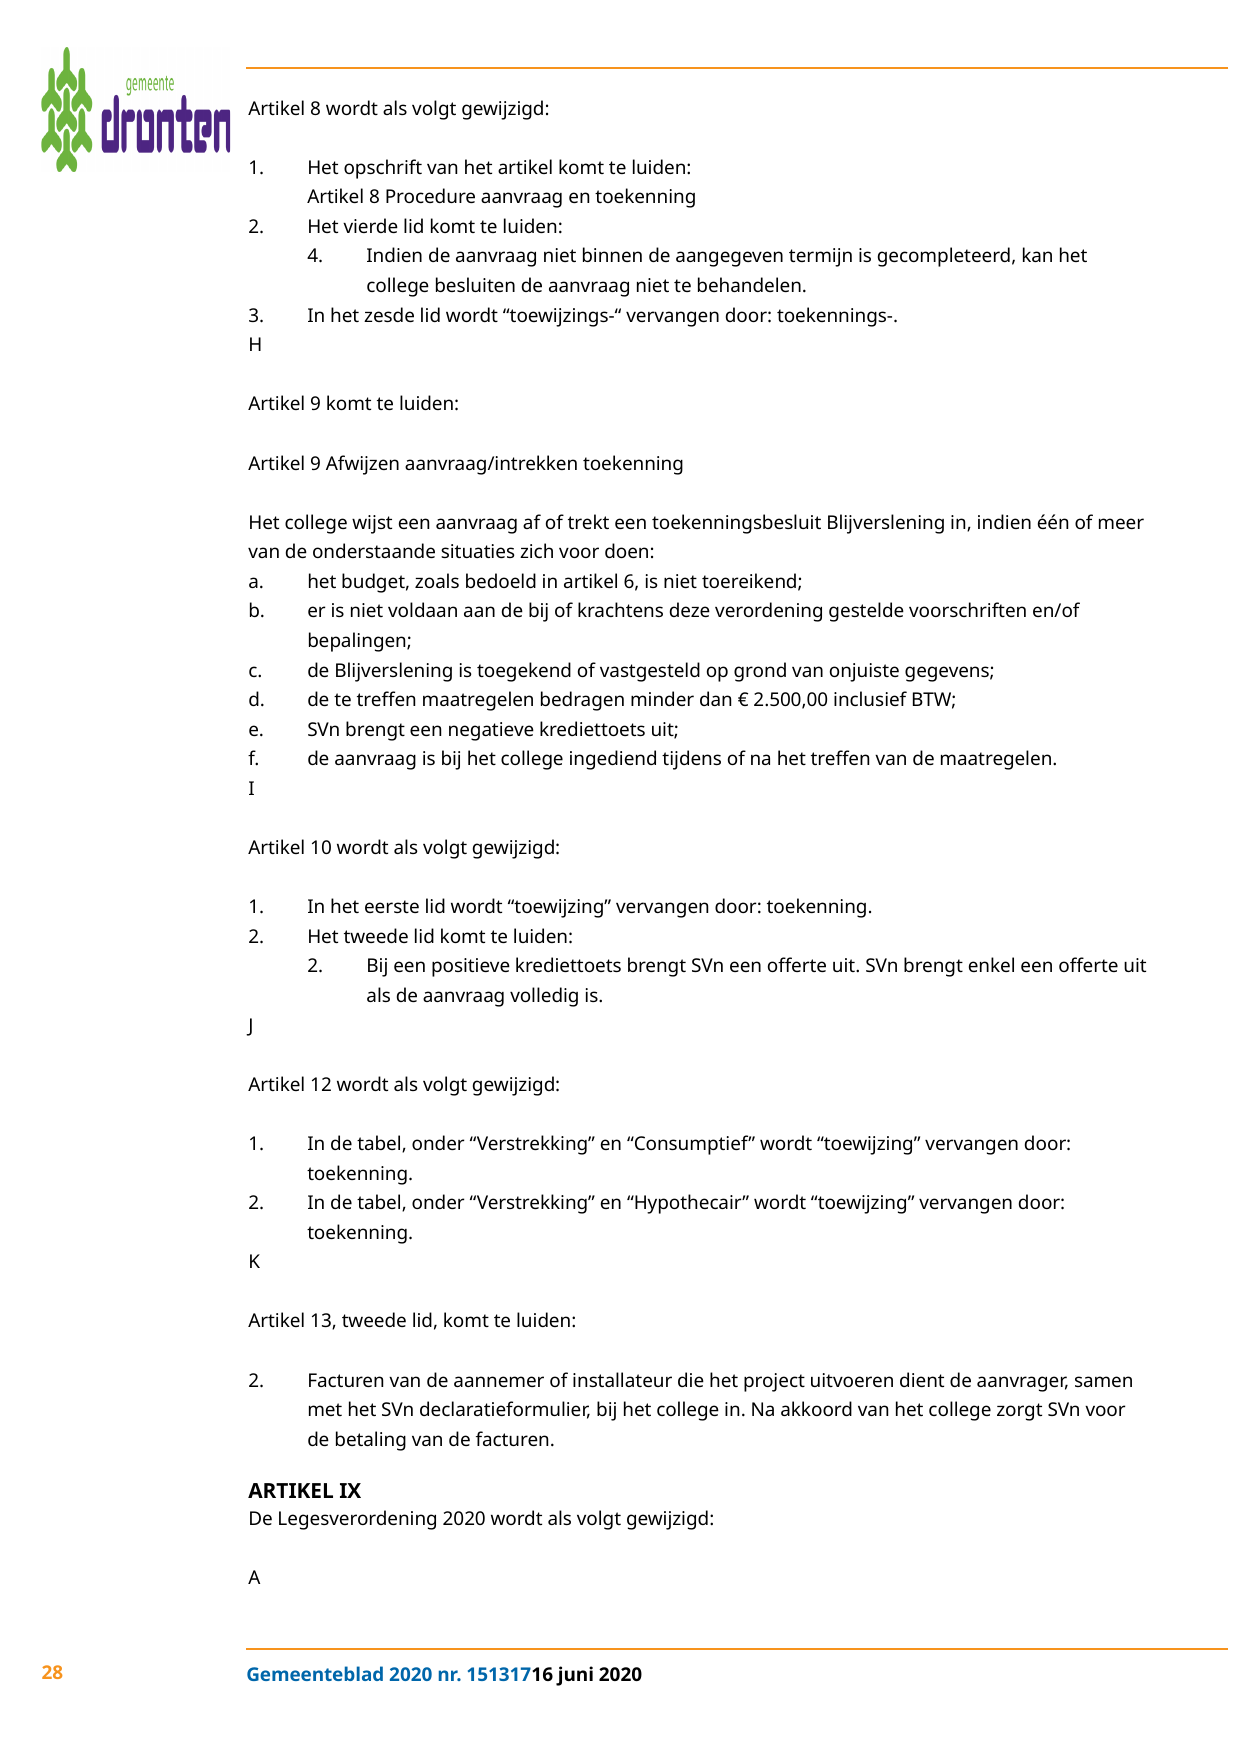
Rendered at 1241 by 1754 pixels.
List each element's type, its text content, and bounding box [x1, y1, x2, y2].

list de aanvraag is bij het college ingediend tijdens of na het treffen van de maatregelen. [248, 746, 1152, 771]
list het budget, zoals bedoeld in artikel 6, is niet toereikend; [248, 568, 1152, 594]
text Artikel 10 wordt als volgt gewijzigd: [248, 834, 1152, 860]
list Artikel 8 Procedure aanvraag en toekenning [248, 183, 1152, 209]
list Het vierde lid komt te luiden: [248, 213, 1152, 239]
text Artikel 9 komt te luiden: [248, 391, 1152, 416]
list Het tweede lid komt te luiden: [248, 923, 1152, 949]
text H [248, 331, 1152, 357]
list In de tabel, onder “Verstrekking” en “Hypothecair” wordt “toewijzing” vervangen door: toekenning. [248, 1189, 1152, 1245]
list In de tabel, onder “Verstrekking” en “Consumptief” wordt “toewijzing” vervangen door: toekenning. [248, 1130, 1152, 1186]
list Bij een positieve krediettoets brengt SVn een offerte uit. SVn brengt enkel een offerte uit als de aanvraag volledig is. [307, 953, 1152, 1008]
list SVn brengt een negatieve krediettoets uit; [248, 716, 1152, 742]
text Artikel 12 wordt als volgt gewijzigd: [248, 1071, 1152, 1097]
text A [248, 1564, 1152, 1590]
picture [41, 47, 231, 172]
list de te treffen maatregelen bedragen minder dan € 2.500,00 inclusief BTW; [248, 686, 1152, 712]
list Indien de aanvraag niet binnen de aangegeven termijn is gecompleteerd, kan het college besluiten de aanvraag niet te behandelen. [307, 243, 1152, 298]
text Artikel 13, tweede lid, komt te luiden: [248, 1308, 1152, 1333]
list er is niet voldaan aan de bij of krachtens deze verordening gestelde voorschriften en/of bepalingen; [248, 598, 1152, 653]
text Artikel 8 wordt als volgt gewijzigd: [248, 95, 1152, 121]
text Artikel 9 Afwijzen aanvraag/intrekken toekenning [248, 450, 1152, 476]
text Het college wijst een aanvraag af of trekt een toekenningsbesluit Blijverslening in, indien één of meer van de onderstaande situaties zich voor doen: [248, 509, 1152, 564]
text De Legesverordening 2020 wordt als volgt gewijzigd: [248, 1505, 1152, 1531]
list de Blijverslening is toegekend of vastgesteld op grond van onjuiste gegevens; [248, 657, 1152, 683]
list Facturen van de aannemer of installateur die het project uitvoeren dient de aanvrager, samen met het SVn declaratieformulier, bij het college in. Na akkoord van het college zorgt SVn voor de betaling van de facturen. [248, 1367, 1152, 1452]
list Het opschrift van het artikel komt te luiden: [248, 154, 1152, 180]
text K [248, 1248, 1152, 1274]
text J [248, 1012, 1152, 1038]
list In het eerste lid wordt “toewijzing” vervangen door: toekenning. [248, 893, 1152, 919]
list In het zesde lid wordt “toewijzings-“ vervangen door: toekennings-. [248, 302, 1152, 328]
text ARTIKEL IX [248, 1476, 1152, 1505]
text I [248, 775, 1152, 801]
